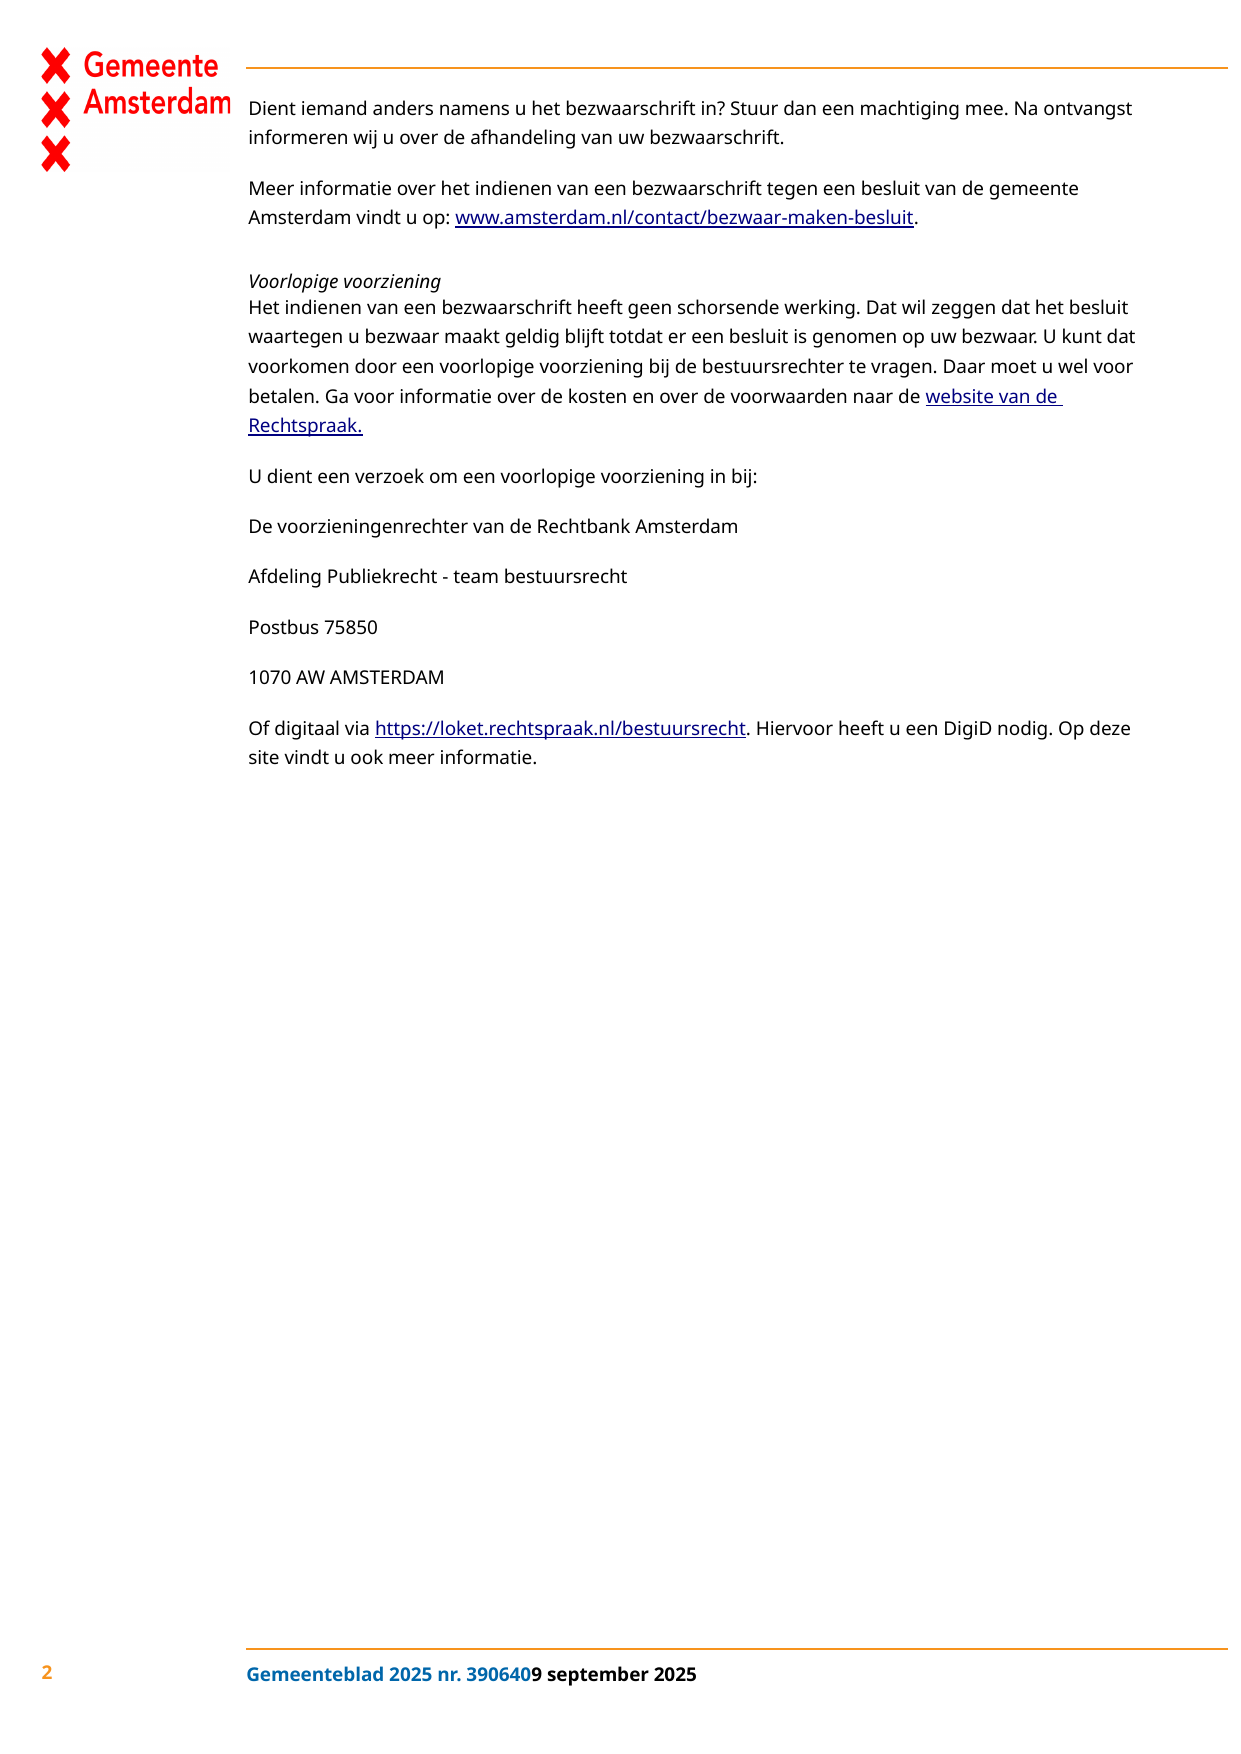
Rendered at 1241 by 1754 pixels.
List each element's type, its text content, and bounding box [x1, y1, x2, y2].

text Voorlopige voorziening [248, 268, 1152, 294]
text Of digitaal via https://loket.rechtspraak.nl/bestuursrecht. Hiervoor heeft u een DigiD nodig. Op deze site vindt u ook meer informatie. [248, 715, 1152, 770]
text Meer informatie over het indienen van een bezwaarschrift tegen een besluit van de gemeente Amsterdam vindt u op: www.amsterdam.nl/contact/bezwaar-maken-besluit. [248, 175, 1152, 230]
text Afdeling Publiekrecht - team bestuursrecht [248, 564, 1152, 589]
text Het indienen van een bezwaarschrift heeft geen schorsende werking. Dat wil zeggen dat het besluit waartegen u bezwaar maakt geldig blijft totdat er een besluit is genomen op uw bezwaar. U kunt dat voorkomen door een voorlopige voorziening bij de bestuursrechter te vragen. Daar moet u wel voor betalen. Ga voor informatie over de kosten en over de voorwaarden naar de website van de Rechtspraak. [248, 294, 1152, 438]
text 1070 AW AMSTERDAM [248, 664, 1152, 690]
picture [41, 47, 231, 172]
text Postbus 75850 [248, 614, 1152, 640]
text U dient een verzoek om een voorlopige voorziening in bij: [248, 463, 1152, 488]
text Dient iemand anders namens u het bezwaarschrift in? Stuur dan een machtiging mee. Na ontvangst informeren wij u over de afhandeling van uw bezwaarschrift. [248, 95, 1152, 150]
text De voorzieningenrechter van de Rechtbank Amsterdam [248, 513, 1152, 539]
